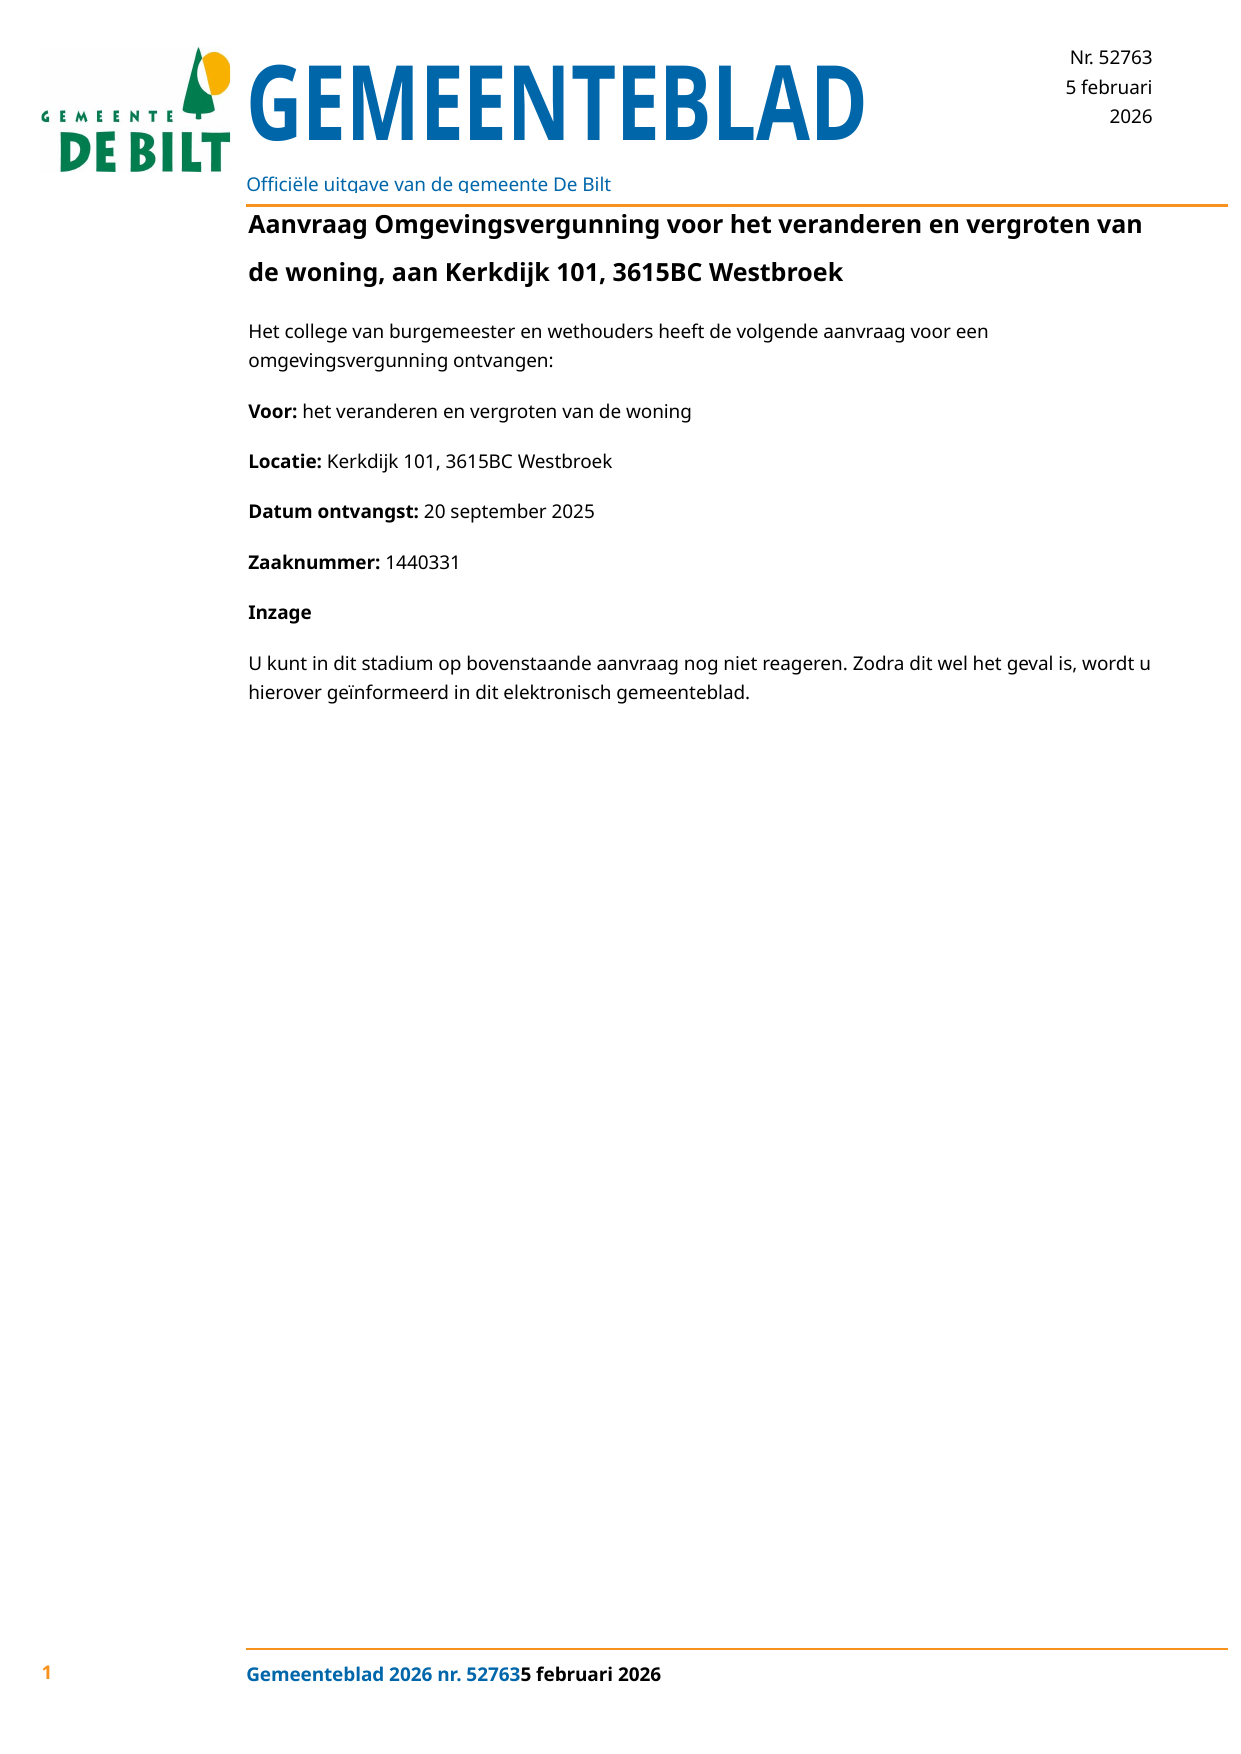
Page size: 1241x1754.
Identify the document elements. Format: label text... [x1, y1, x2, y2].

text Aanvraag Omgevingsvergunning voor het veranderen en vergroten van de woning, aan Kerkdijk 101, 3615BC Westbroek [248, 207, 1152, 288]
text Locatie: Kerkdijk 101, 3615BC Westbroek [248, 448, 1152, 474]
text Datum ontvangst: 20 september 2025 [248, 499, 1152, 524]
text Voor: het veranderen en vergroten van de woning [248, 398, 1152, 424]
text Het college van burgemeester en wethouders heeft de volgende aanvraag voor een omgevingsvergunning ontvangen: [248, 318, 1152, 373]
text Inzage [248, 599, 1152, 625]
text U kunt in dit stadium op bovenstaande aanvraag nog niet reageren. Zodra dit wel het geval is, wordt u hierover geïnformeerd in dit elektronisch gemeenteblad. [248, 650, 1152, 705]
picture [41, 47, 231, 172]
text Zaaknummer: 1440331 [248, 549, 1152, 575]
